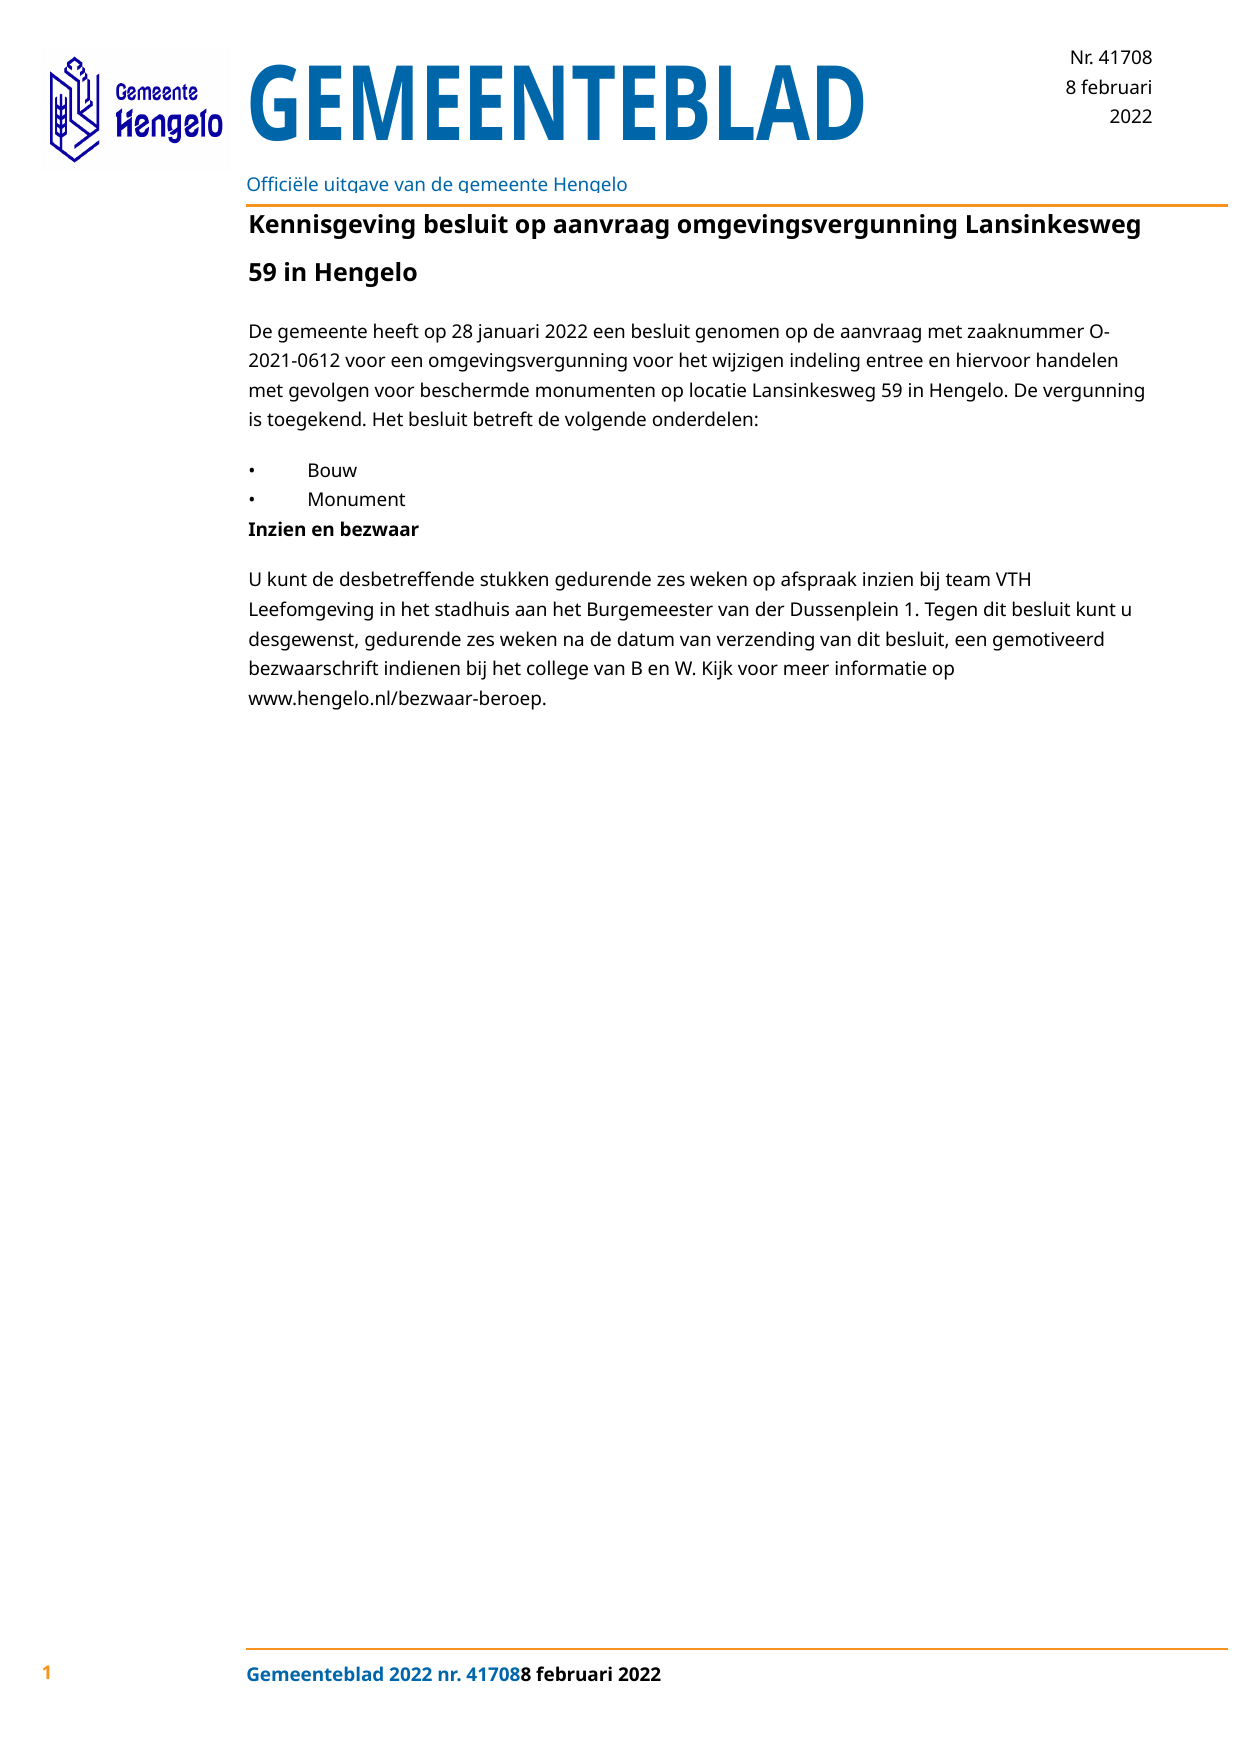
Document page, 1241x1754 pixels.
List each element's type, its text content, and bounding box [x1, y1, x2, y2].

list Monument [248, 487, 1152, 512]
text De gemeente heeft op 28 januari 2022 een besluit genomen op de aanvraag met zaaknummer O-2021-0612 voor een omgevingsvergunning voor het wijzigen indeling entree en hiervoor handelen met gevolgen voor beschermde monumenten op locatie Lansinkesweg 59 in Hengelo. De vergunning is toegekend. Het besluit betreft de volgende onderdelen: [248, 318, 1152, 432]
list Bouw [248, 457, 1152, 483]
text U kunt de desbetreffende stukken gedurende zes weken op afspraak inzien bij team VTH Leefomgeving in het stadhuis aan het Burgemeester van der Dussenplein 1. Tegen dit besluit kunt u desgewenst, gedurende zes weken na de datum van verzending van dit besluit, een gemotiveerd bezwaarschrift indienen bij het college van B en W. Kijk voor meer informatie op www.hengelo.nl/bezwaar-beroep. [248, 567, 1152, 711]
text Kennisgeving besluit op aanvraag omgevingsvergunning Lansinkesweg 59 in Hengelo [248, 207, 1152, 288]
picture [41, 47, 231, 172]
text Inzien en bezwaar [248, 516, 1152, 542]
